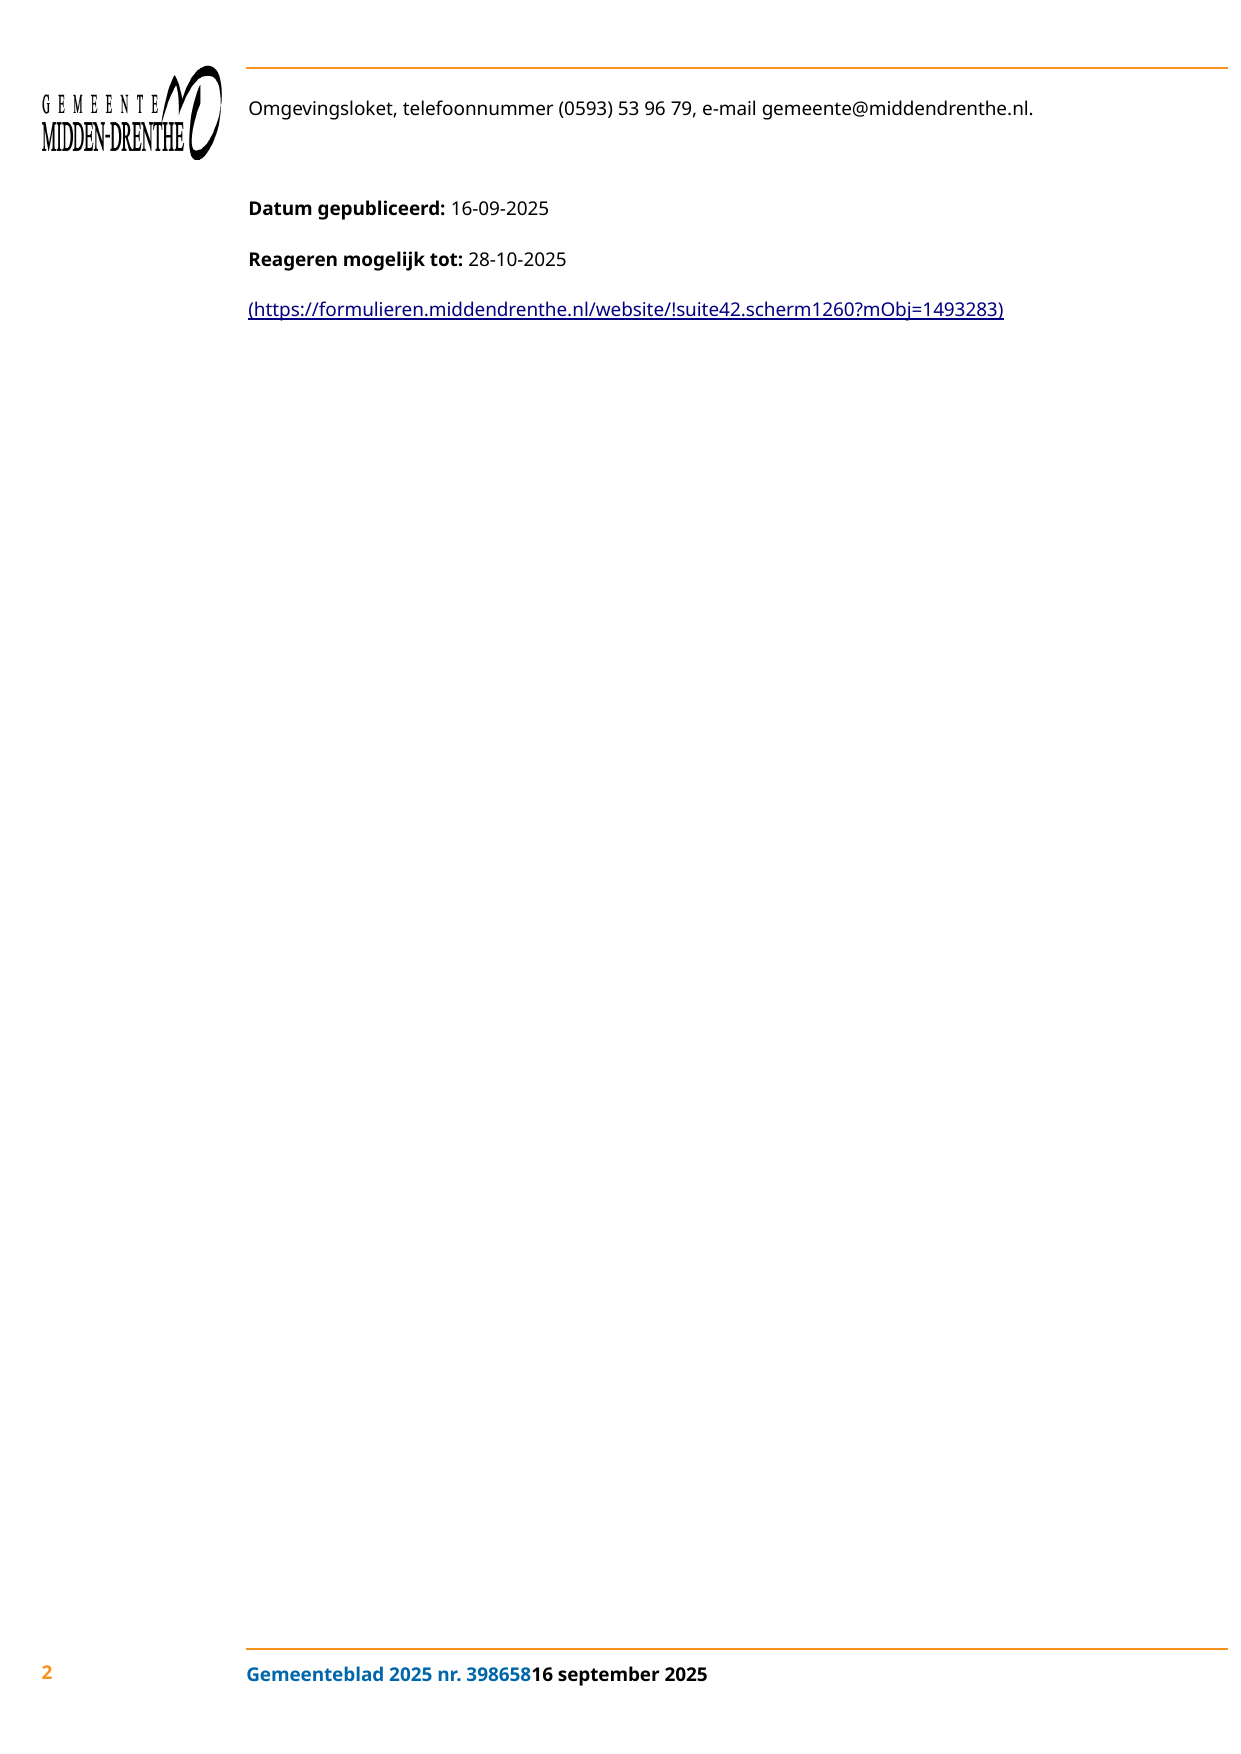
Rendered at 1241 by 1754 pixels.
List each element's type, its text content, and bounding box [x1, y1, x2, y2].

picture [41, 47, 231, 172]
text Reageren mogelijk tot: 28-10-2025 [248, 246, 1152, 272]
text Datum gepubliceerd: 16-09-2025 [248, 196, 1152, 221]
text Omgevingsloket, telefoonnummer (0593) 53 96 79, e-mail gemeente@middendrenthe.nl. [248, 95, 1152, 121]
text (https://formulieren.middendrenthe.nl/website/!suite42.scherm1260?mObj=1493283) [248, 296, 1152, 322]
